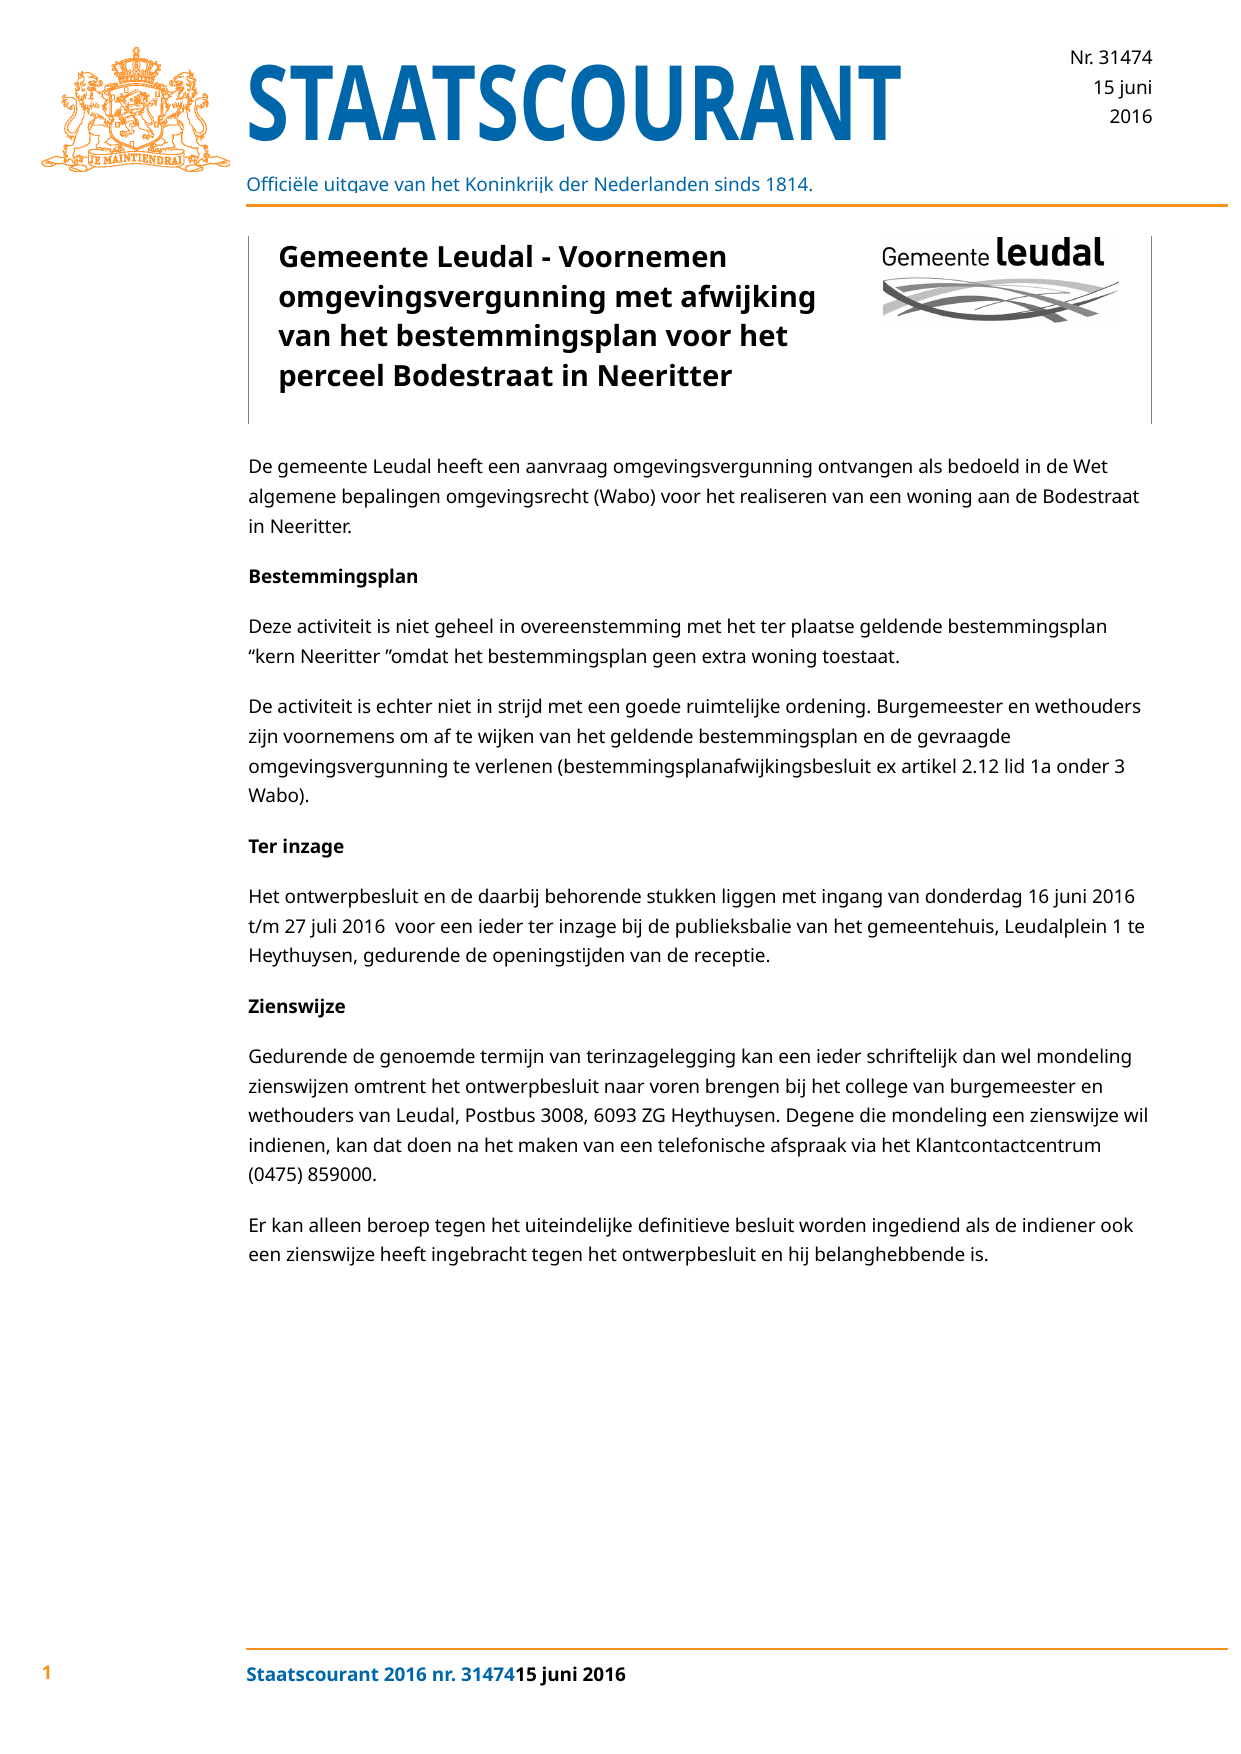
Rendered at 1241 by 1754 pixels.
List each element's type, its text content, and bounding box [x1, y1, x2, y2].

text Gedurende de genoemde termijn van terinzagelegging kan een ieder schriftelijk dan wel mondeling zienswijzen omtrent het ontwerpbesluit naar voren brengen bij het college van burgemeester en wethouders van Leudal, Postbus 3008, 6093 ZG Heythuysen. Degene die mondeling een zienswijze wil indienen, kan dat doen na het maken van een telefonische afspraak via het Klantcontactcentrum (0475) 859000. [248, 1043, 1152, 1187]
text Zienswijze [248, 993, 1152, 1018]
text Ter inzage [248, 833, 1152, 858]
table_header [850, 323, 1151, 424]
table_header [1119, 236, 1151, 322]
table_header [850, 236, 882, 322]
text De activiteit is echter niet in strijd met een goede ruimtelijke ordening. Burgemeester en wethouders zijn voornemens om af te wijken van het geldende bestemmingsplan en de gevraagde omgevingsvergunning te verlenen (bestemmingsplanafwijkingsbesluit ex artikel 2.12 lid 1a onder 3 Wabo). [248, 694, 1152, 808]
picture [882, 236, 1119, 323]
text Het ontwerpbesluit en de daarbij behorende stukken liggen met ingang van donderdag 16 juni 2016 t/m 27 juli 2016 voor een ieder ter inzage bij de publieksbalie van het gemeentehuis, Leudalplein 1 te Heythuysen, gedurende de openingstijden van de receptie. [248, 883, 1152, 968]
table_header Gemeente Leudal - Voornemen omgevingsvergunning met afwijking van het bestemmingsplan voor het perceel Bodestraat in Neeritter [249, 236, 850, 424]
text De gemeente Leudal heeft een aanvraag omgevingsvergunning ontvangen als bedoeld in de Wet algemene bepalingen omgevingsrecht (Wabo) voor het realiseren van een woning aan de Bodestraat in Neeritter. [248, 454, 1152, 538]
text Deze activiteit is niet geheel in overeenstemming met het ter plaatse geldende bestemmingsplan “kern Neeritter ”omdat het bestemmingsplan geen extra woning toestaat. [248, 614, 1152, 669]
picture [41, 47, 231, 172]
text Bestemmingsplan [248, 563, 1152, 589]
text Er kan alleen beroep tegen het uiteindelijke definitieve besluit worden ingediend als de indiener ook een zienswijze heeft ingebracht tegen het ontwerpbesluit en hij belanghebbende is. [248, 1212, 1152, 1267]
